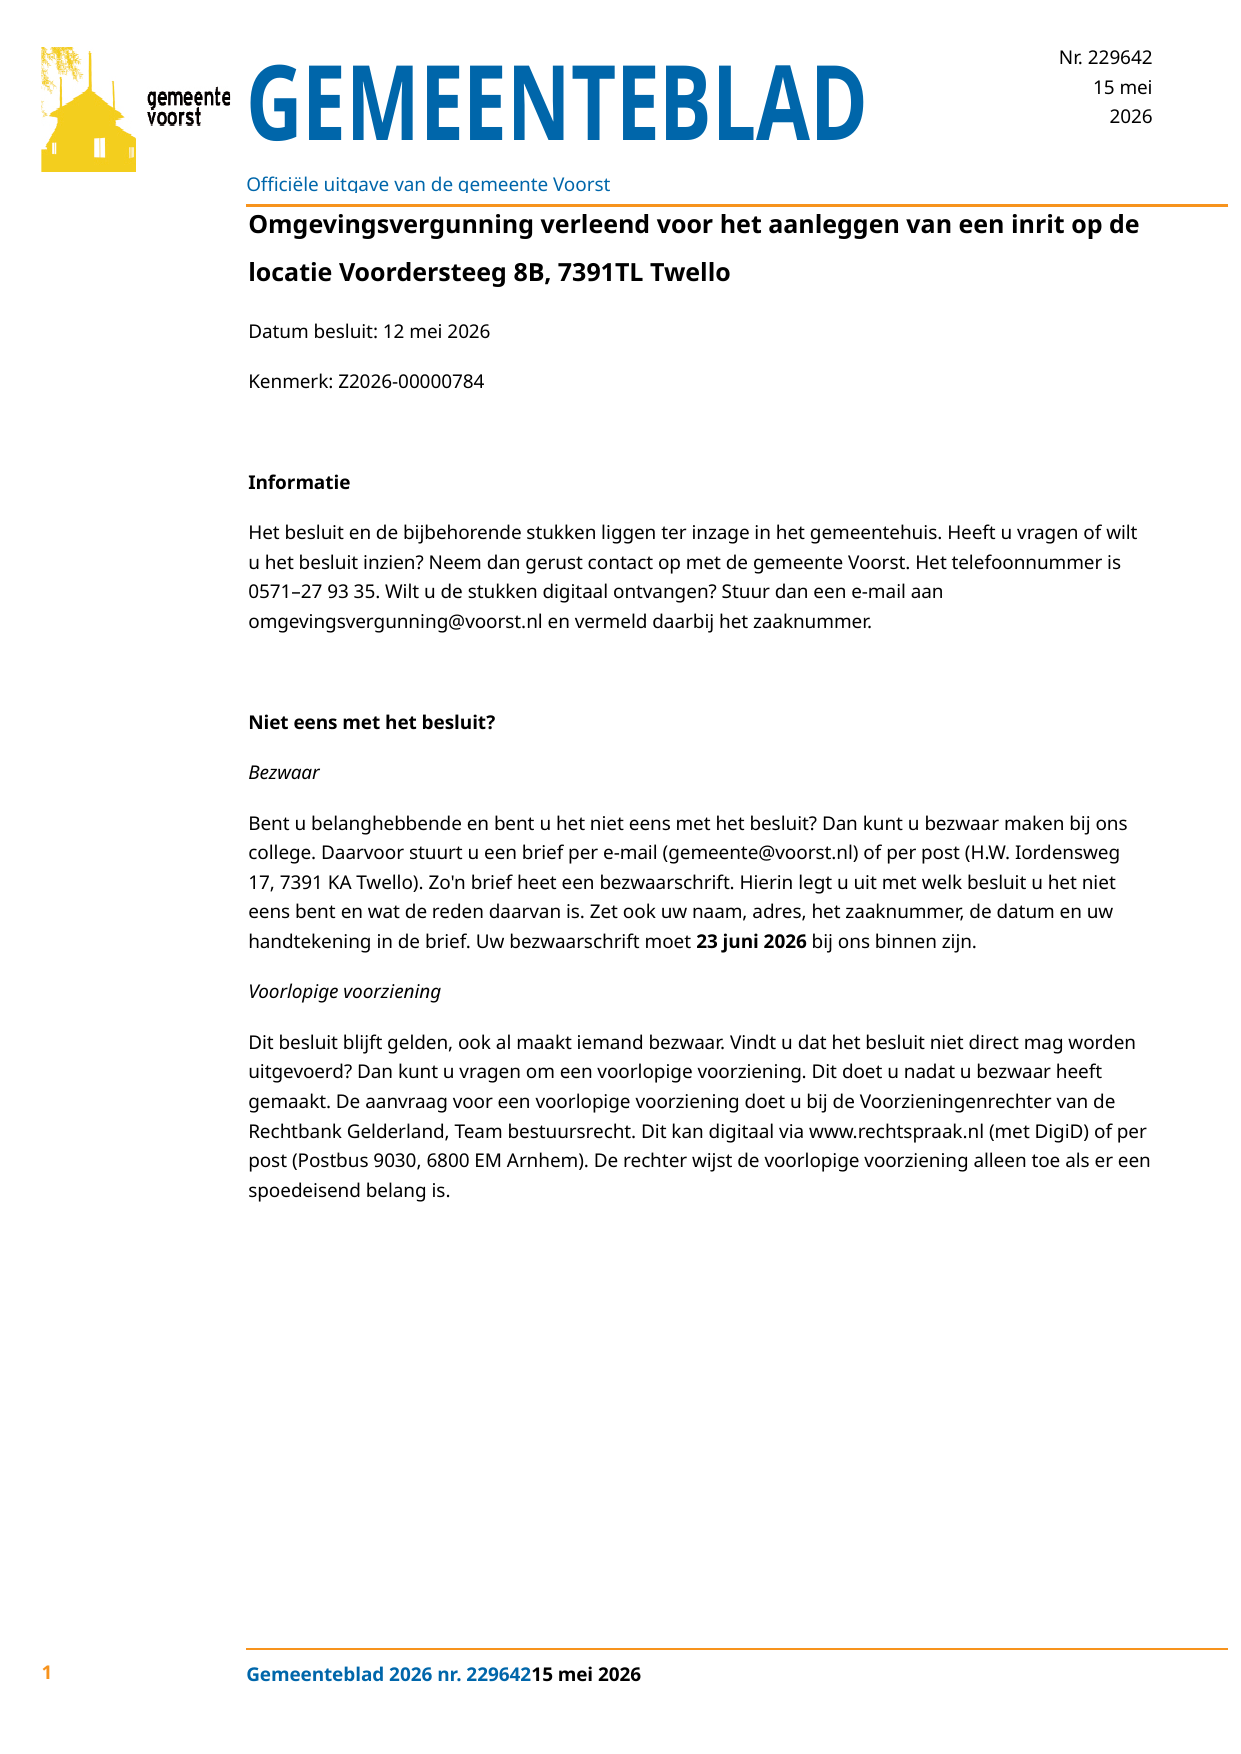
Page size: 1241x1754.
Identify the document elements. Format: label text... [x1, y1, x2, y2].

picture [41, 47, 231, 172]
text Bezwaar [248, 759, 1152, 785]
text Dit besluit blijft gelden, ook al maakt iemand bezwaar. Vindt u dat het besluit niet direct mag worden uitgevoerd? Dan kunt u vragen om een voorlopige voorziening. Dit doet u nadat u bezwaar heeft gemaakt. De aanvraag voor een voorlopige voorziening doet u bij de Voorzieningenrechter van de Rechtbank Gelderland, Team bestuursrecht. Dit kan digitaal via www.rechtspraak.nl (met DigiD) of per post (Postbus 9030, 6800 EM Arnhem). De rechter wijst de voorlopige voorziening alleen toe als er een spoedeisend belang is. [248, 1029, 1152, 1203]
text Datum besluit: 12 mei 2026 [248, 318, 1152, 344]
text Informatie [248, 469, 1152, 495]
text Bent u belanghebbende en bent u het niet eens met het besluit? Dan kunt u bezwaar maken bij ons college. Daarvoor stuurt u een brief per e-mail (gemeente@voorst.nl) of per post (H.W. Iordensweg 17, 7391 KA Twello). Zo'n brief heet een bezwaarschrift. Hierin legt u uit met welk besluit u het niet eens bent en wat de reden daarvan is. Zet ook uw naam, adres, het zaaknummer, de datum en uw handtekening in de brief. Uw bezwaarschrift moet 23 juni 2026 bij ons binnen zijn. [248, 810, 1152, 954]
text Omgevingsvergunning verleend voor het aanleggen van een inrit op de locatie Voordersteeg 8B, 7391TL Twello [248, 207, 1152, 288]
text Kenmerk: Z2026-00000784 [248, 368, 1152, 394]
text Niet eens met het besluit? [248, 709, 1152, 735]
text Voorlopige voorziening [248, 979, 1152, 1004]
text Het besluit en de bijbehorende stukken liggen ter inzage in het gemeentehuis. Heeft u vragen of wilt u het besluit inzien? Neem dan gerust contact op met de gemeente Voorst. Het telefoonnummer is 0571–27 93 35. Wilt u de stukken digitaal ontvangen? Stuur dan een e-mail aan omgevingsvergunning@voorst.nl en vermeld daarbij het zaaknummer. [248, 519, 1152, 634]
